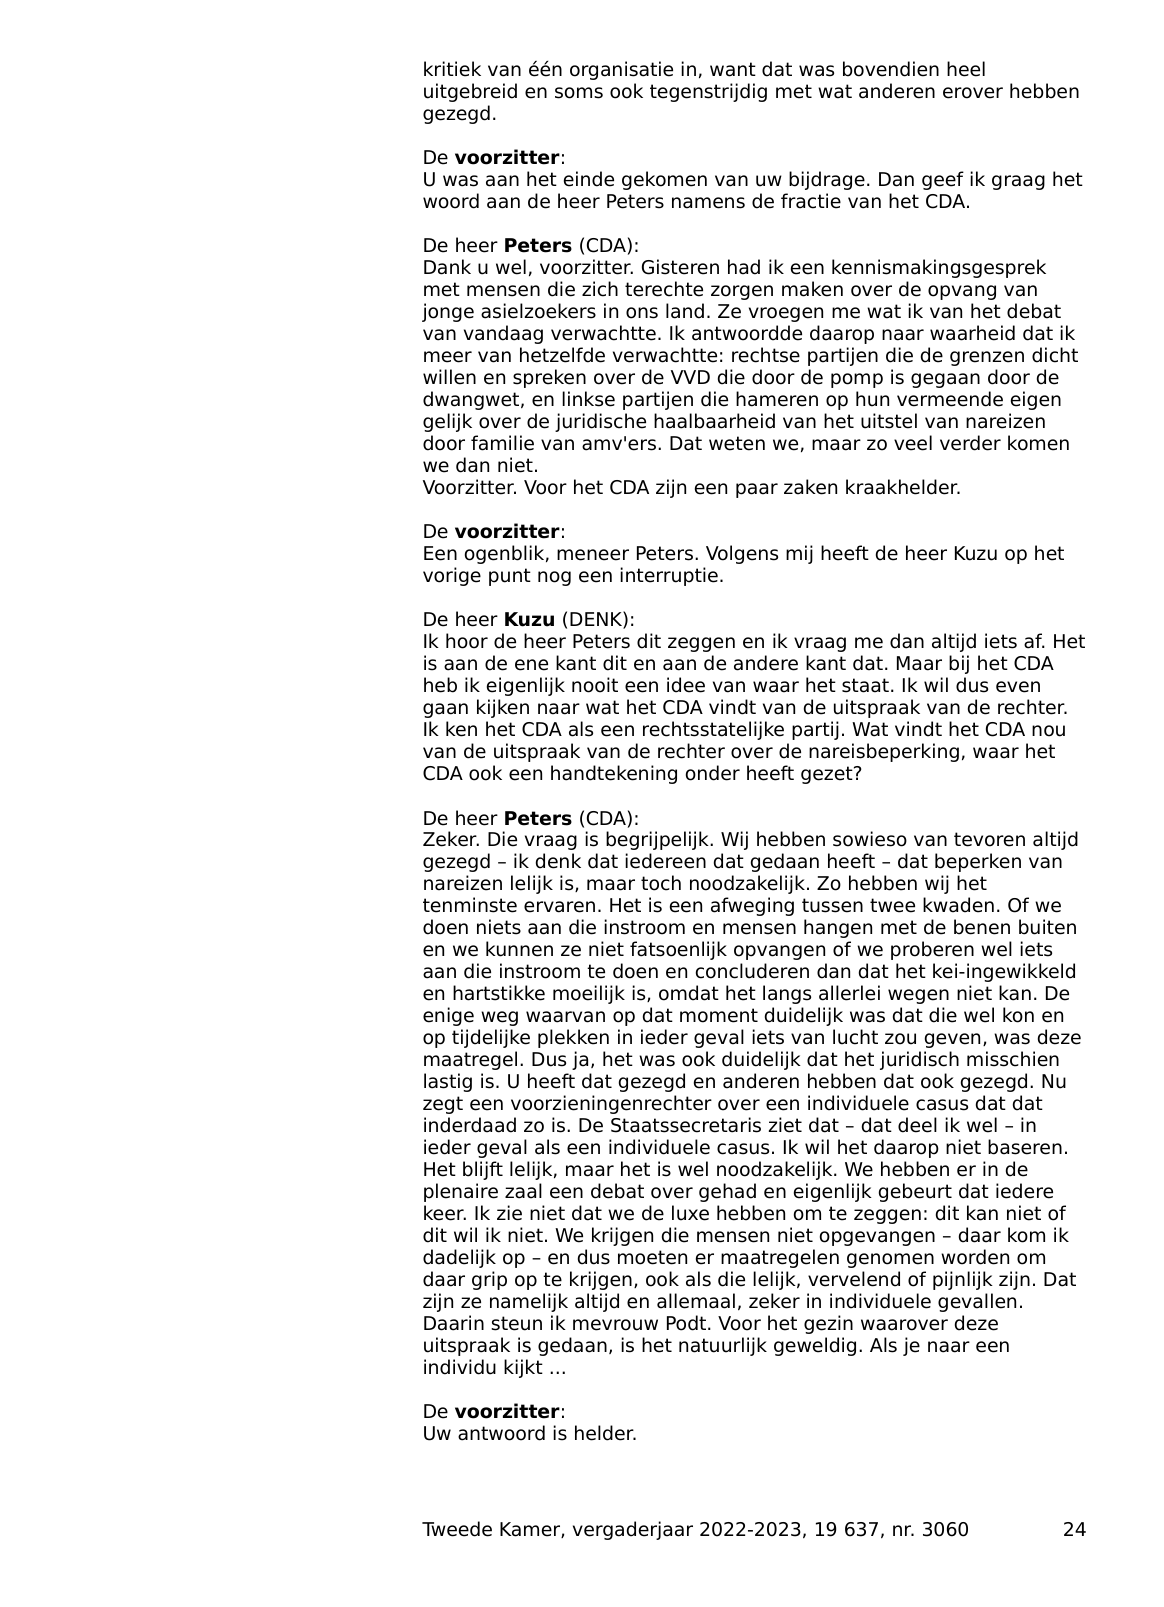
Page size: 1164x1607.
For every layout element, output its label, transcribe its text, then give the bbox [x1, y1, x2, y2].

text Een ogenblik, meneer Peters. Volgens mij heeft de heer Kuzu op het vorige punt nog een interruptie. [422, 543, 1087, 587]
text De heer Peters (CDA): [422, 807, 1087, 829]
text Zeker. Die vraag is begrijpelijk. Wij hebben sowieso van tevoren altijd gezegd – ik denk dat iedereen dat gedaan heeft – dat beperken van nareizen lelijk is, maar toch noodzakelijk. Zo hebben wij het tenminste ervaren. Het is een afweging tussen twee kwaden. Of we doen niets aan die instroom en mensen hangen met de benen buiten en we kunnen ze niet fatsoenlijk opvangen of we proberen wel iets aan die instroom te doen en concluderen dan dat het kei-ingewikkeld en hartstikke moeilijk is, omdat het langs allerlei wegen niet kan. De enige weg waarvan op dat moment duidelijk was dat die wel kon en op tijdelijke plekken in ieder geval iets van lucht zou geven, was deze maatregel. Dus ja, het was ook duidelijk dat het juridisch misschien lastig is. U heeft dat gezegd en anderen hebben dat ook gezegd. Nu zegt een voorzieningenrechter over een individuele casus dat dat inderdaad zo is. De Staatssecretaris ziet dat – dat deel ik wel – in ieder geval als een individuele casus. Ik wil het daarop niet baseren. Het blijft lelijk, maar het is wel noodzakelijk. We hebben er in de plenaire zaal een debat over gehad en eigenlijk gebeurt dat iedere keer. Ik zie niet dat we de luxe hebben om te zeggen: dit kan niet of dit wil ik niet. We krijgen die mensen niet opgevangen – daar kom ik dadelijk op – en dus moeten er maatregelen genomen worden om daar grip op te krijgen, ook als die lelijk, vervelend of pijnlijk zijn. Dat zijn ze namelijk altijd en allemaal, zeker in individuele gevallen. Daarin steun ik mevrouw Podt. Voor het gezin waarover deze uitspraak is gedaan, is het natuurlijk geweldig. Als je naar een individu kijkt ... [422, 829, 1087, 1379]
text De heer Kuzu (DENK): [422, 609, 1087, 631]
text U was aan het einde gekomen van uw bijdrage. Dan geef ik graag het woord aan de heer Peters namens de fractie van het CDA. [422, 169, 1087, 213]
text De voorzitter: [422, 147, 1087, 169]
text Uw antwoord is helder. [422, 1423, 1087, 1445]
text Voorzitter. Voor het CDA zijn een paar zaken kraakhelder. [422, 477, 1087, 499]
text De heer Peters (CDA): [422, 235, 1087, 257]
text Ik hoor de heer Peters dit zeggen en ik vraag me dan altijd iets af. Het is aan de ene kant dit en aan de andere kant dat. Maar bij het CDA heb ik eigenlijk nooit een idee van waar het staat. Ik wil dus even gaan kijken naar wat het CDA vindt van de uitspraak van de rechter. Ik ken het CDA als een rechtsstatelijke partij. Wat vindt het CDA nou van de uitspraak van de rechter over de nareisbeperking, waar het CDA ook een handtekening onder heeft gezet? [422, 631, 1087, 785]
text De voorzitter: [422, 521, 1087, 543]
text De voorzitter: [422, 1401, 1087, 1423]
text kritiek van één organisatie in, want dat was bovendien heel uitgebreid en soms ook tegenstrijdig met wat anderen erover hebben gezegd. [422, 59, 1087, 125]
text Dank u wel, voorzitter. Gisteren had ik een kennismakingsgesprek met mensen die zich terechte zorgen maken over de opvang van jonge asielzoekers in ons land. Ze vroegen me wat ik van het debat van vandaag verwachtte. Ik antwoordde daarop naar waarheid dat ik meer van hetzelfde verwachtte: rechtse partijen die de grenzen dicht willen en spreken over de VVD die door de pomp is gegaan door de dwangwet, en linkse partijen die hameren op hun vermeende eigen gelijk over de juridische haalbaarheid van het uitstel van nareizen door familie van amv'ers. Dat weten we, maar zo veel verder komen we dan niet. [422, 257, 1087, 477]
